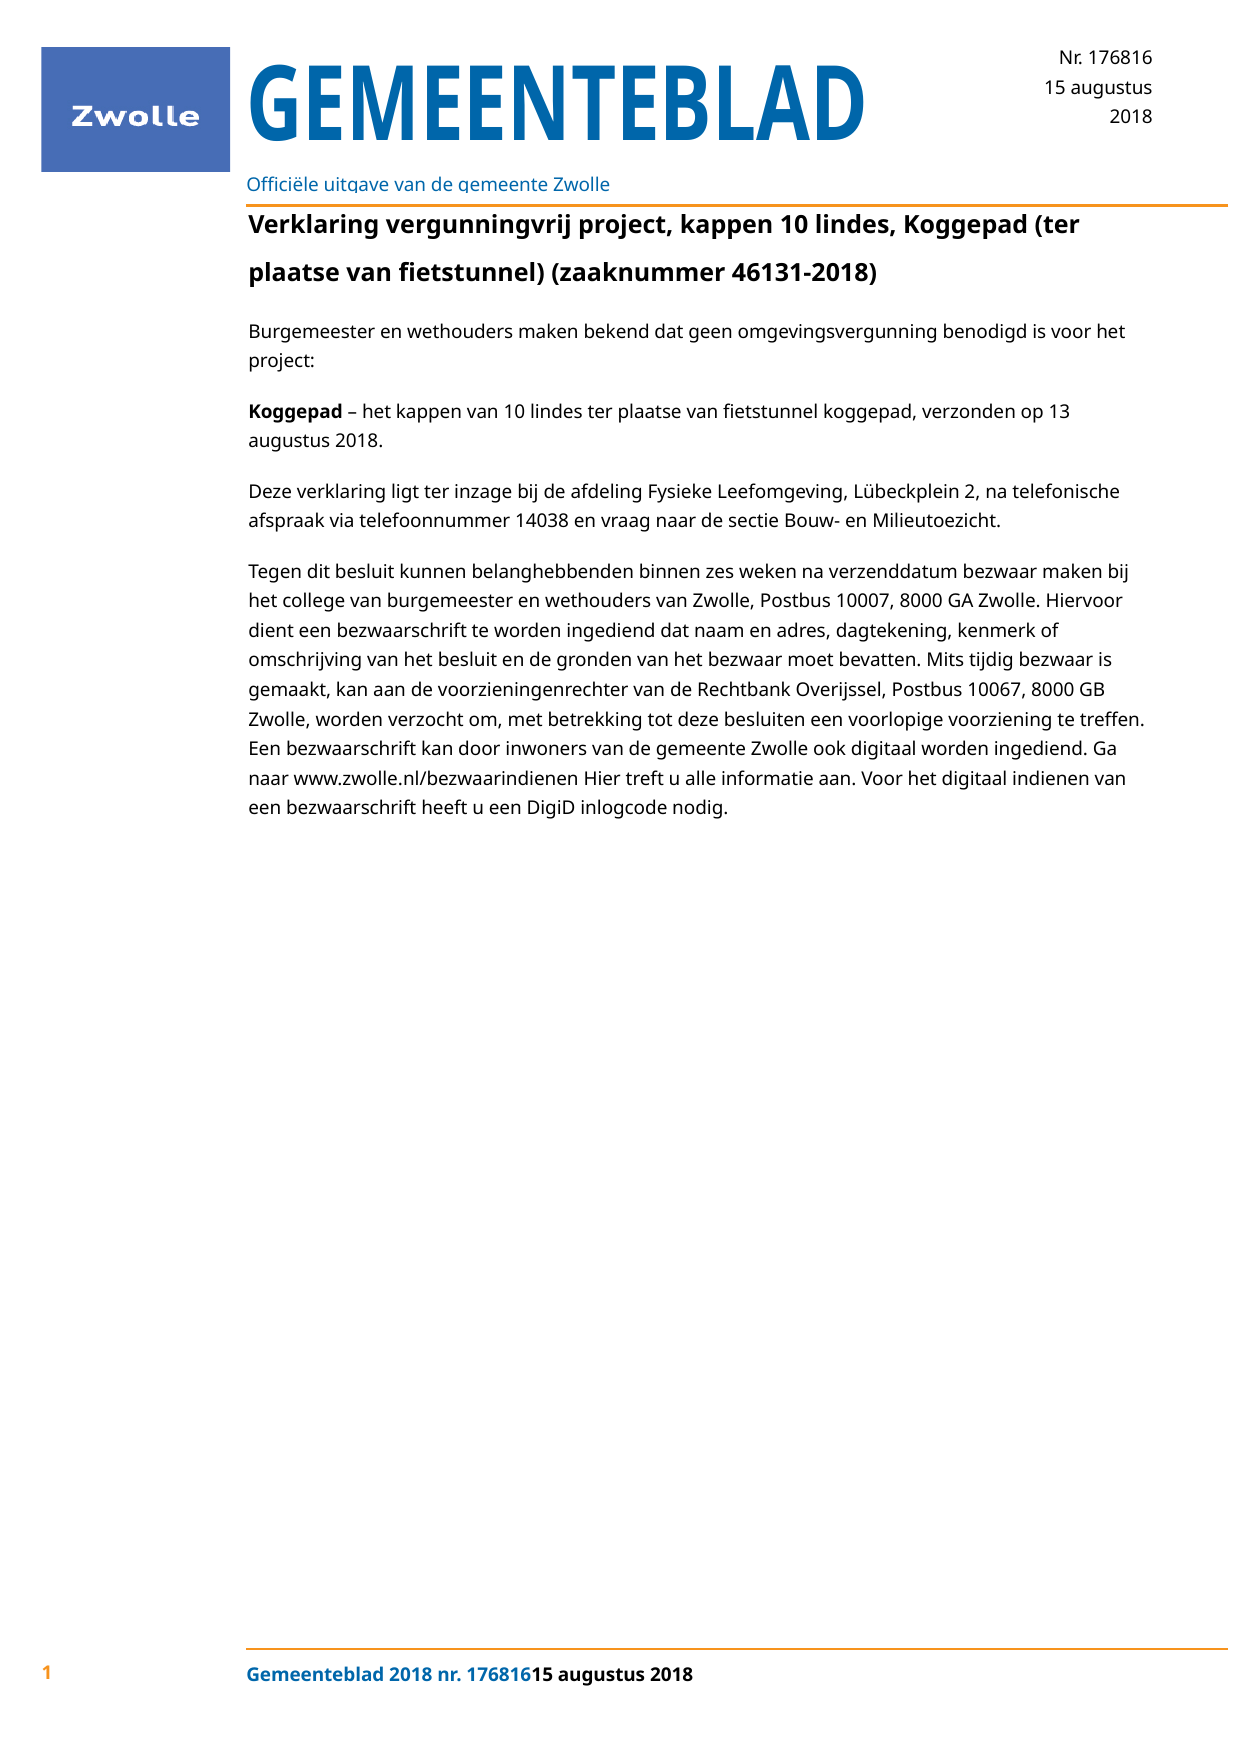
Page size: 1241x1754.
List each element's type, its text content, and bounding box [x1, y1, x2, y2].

picture [41, 47, 231, 172]
text Koggepad – het kappen van 10 lindes ter plaatse van fietstunnel koggepad, verzonden op 13 augustus 2018. [248, 398, 1152, 453]
text Burgemeester en wethouders maken bekend dat geen omgevingsvergunning benodigd is voor het project: [248, 318, 1152, 373]
text Verklaring vergunningvrij project, kappen 10 lindes, Koggepad (ter plaatse van fietstunnel) (zaaknummer 46131-2018) [248, 207, 1152, 288]
text Tegen dit besluit kunnen belanghebbenden binnen zes weken na verzenddatum bezwaar maken bij het college van burgemeester en wethouders van Zwolle, Postbus 10007, 8000 GA Zwolle. Hiervoor dient een bezwaarschrift te worden ingediend dat naam en adres, dagtekening, kenmerk of omschrijving van het besluit en de gronden van het bezwaar moet bevatten. Mits tijdig bezwaar is gemaakt, kan aan de voorzieningenrechter van de Rechtbank Overijssel, Postbus 10067, 8000 GB Zwolle, worden verzocht om, met betrekking tot deze besluiten een voorlopige voorziening te treffen. Een bezwaarschrift kan door inwoners van de gemeente Zwolle ook digitaal worden ingediend. Ga naar www.zwolle.nl/bezwaarindienen Hier treft u alle informatie aan. Voor het digitaal indienen van een bezwaarschrift heeft u een DigiD inlogcode nodig. [248, 558, 1152, 820]
text Deze verklaring ligt ter inzage bij de afdeling Fysieke Leefomgeving, Lübeckplein 2, na telefonische afspraak via telefoonnummer 14038 en vraag naar de sectie Bouw- en Milieutoezicht. [248, 478, 1152, 533]
